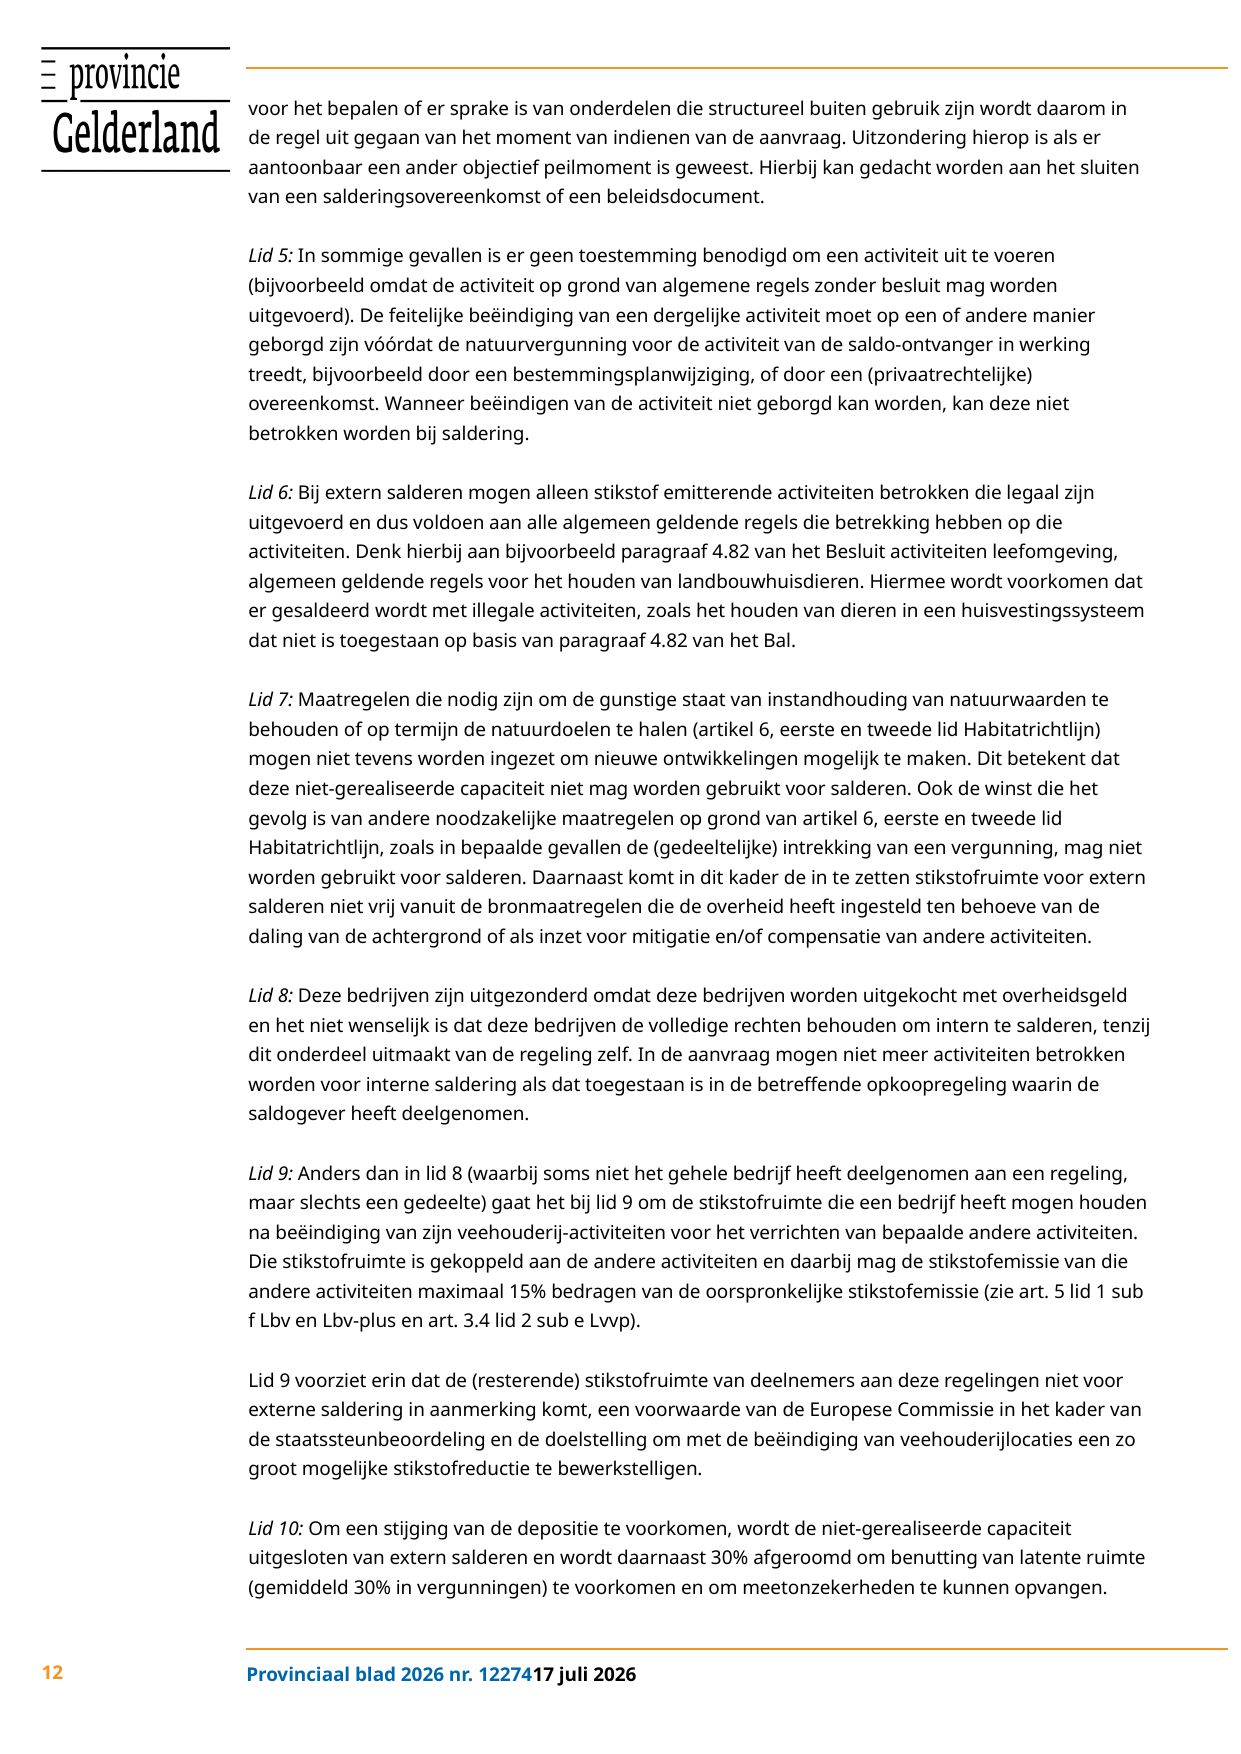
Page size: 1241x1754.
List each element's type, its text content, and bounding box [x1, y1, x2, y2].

text Lid 9: Anders dan in lid 8 (waarbij soms niet het gehele bedrijf heeft deelgenomen aan een regeling, maar slechts een gedeelte) gaat het bij lid 9 om de stikstofruimte die een bedrijf heeft mogen houden na beëindiging van zijn veehouderij-activiteiten voor het verrichten van bepaalde andere activiteiten. Die stikstofruimte is gekoppeld aan de andere activiteiten en daarbij mag de stikstofemissie van die andere activiteiten maximaal 15% bedragen van de oorspronkelijke stikstofemissie (zie art. 5 lid 1 sub f Lbv en Lbv-plus en art. 3.4 lid 2 sub e Lvvp). [248, 1160, 1152, 1333]
text Lid 5: In sommige gevallen is er geen toestemming benodigd om een activiteit uit te voeren (bijvoorbeeld omdat de activiteit op grond van algemene regels zonder besluit mag worden uitgevoerd). De feitelijke beëindiging van een dergelijke activiteit moet op een of andere manier geborgd zijn vóórdat de natuurvergunning voor de activiteit van de saldo-ontvanger in werking treedt, bijvoorbeeld door een bestemmingsplanwijziging, of door een (privaatrechtelijke) overeenkomst. Wanneer beëindigen van de activiteit niet geborgd kan worden, kan deze niet betrokken worden bij saldering. [248, 243, 1152, 446]
text Lid 9 voorziet erin dat de (resterende) stikstofruimte van deelnemers aan deze regelingen niet voor externe saldering in aanmerking komt, een voorwaarde van de Europese Commissie in het kader van de staatssteunbeoordeling en de doelstelling om met de beëindiging van veehouderijlocaties een zo groot mogelijke stikstofreductie te bewerkstelligen. [248, 1367, 1152, 1481]
picture [41, 47, 231, 172]
text Lid 8: Deze bedrijven zijn uitgezonderd omdat deze bedrijven worden uitgekocht met overheidsgeld en het niet wenselijk is dat deze bedrijven de volledige rechten behouden om intern te salderen, tenzij dit onderdeel uitmaakt van de regeling zelf. In de aanvraag mogen niet meer activiteiten betrokken worden voor interne saldering als dat toegestaan is in de betreffende opkoopregeling waarin de saldogever heeft deelgenomen. [248, 982, 1152, 1126]
text voor het bepalen of er sprake is van onderdelen die structureel buiten gebruik zijn wordt daarom in de regel uit gegaan van het moment van indienen van de aanvraag. Uitzondering hierop is als er aantoonbaar een ander objectief peilmoment is geweest. Hierbij kan gedacht worden aan het sluiten van een salderingsovereenkomst of een beleidsdocument. [248, 95, 1152, 209]
text Lid 7: Maatregelen die nodig zijn om de gunstige staat van instandhouding van natuurwaarden te behouden of op termijn de natuurdoelen te halen (artikel 6, eerste en tweede lid Habitatrichtlijn) mogen niet tevens worden ingezet om nieuwe ontwikkelingen mogelijk te maken. Dit betekent dat deze niet-gerealiseerde capaciteit niet mag worden gebruikt voor salderen. Ook de winst die het gevolg is van andere noodzakelijke maatregelen op grond van artikel 6, eerste en tweede lid Habitatrichtlijn, zoals in bepaalde gevallen de (gedeeltelijke) intrekking van een vergunning, mag niet worden gebruikt voor salderen. Daarnaast komt in dit kader de in te zetten stikstofruimte voor extern salderen niet vrij vanuit de bronmaatregelen die de overheid heeft ingesteld ten behoeve van de daling van de achtergrond of als inzet voor mitigatie en/of compensatie van andere activiteiten. [248, 686, 1152, 949]
text Lid 6: Bij extern salderen mogen alleen stikstof emitterende activiteiten betrokken die legaal zijn uitgevoerd en dus voldoen aan alle algemeen geldende regels die betrekking hebben op die activiteiten. Denk hierbij aan bijvoorbeeld paragraaf 4.82 van het Besluit activiteiten leefomgeving, algemeen geldende regels voor het houden van landbouwhuisdieren. Hiermee wordt voorkomen dat er gesaldeerd wordt met illegale activiteiten, zoals het houden van dieren in een huisvestingssysteem dat niet is toegestaan op basis van paragraaf 4.82 van het Bal. [248, 479, 1152, 653]
text Lid 10: Om een stijging van de depositie te voorkomen, wordt de niet-gerealiseerde capaciteit uitgesloten van extern salderen en wordt daarnaast 30% afgeroomd om benutting van latente ruimte (gemiddeld 30% in vergunningen) te voorkomen en om meetonzekerheden te kunnen opvangen. [248, 1515, 1152, 1600]
